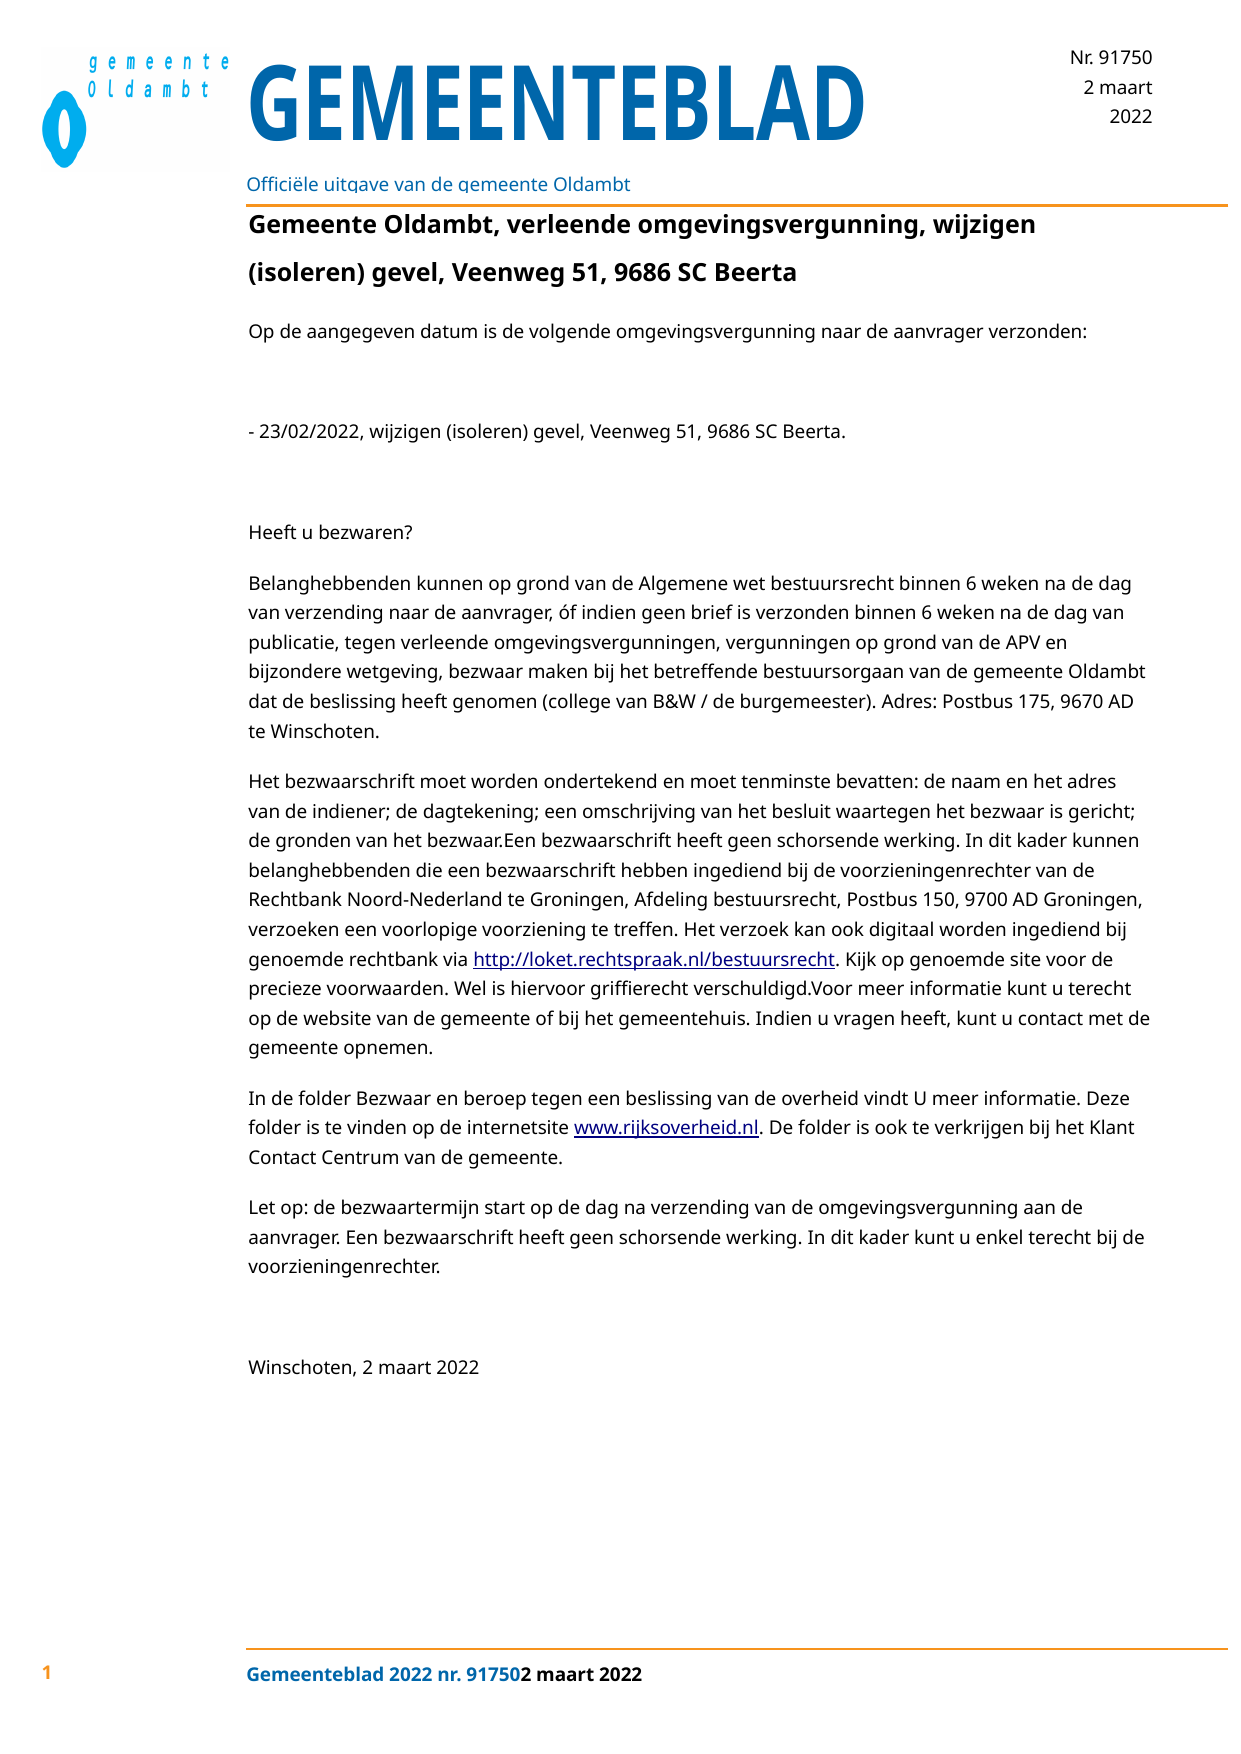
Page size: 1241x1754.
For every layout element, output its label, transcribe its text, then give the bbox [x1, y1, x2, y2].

text Op de aangegeven datum is de volgende omgevingsvergunning naar de aanvrager verzonden: [248, 318, 1152, 344]
picture [41, 47, 231, 172]
text In de folder Bezwaar en beroep tegen een beslissing van de overheid vindt U meer informatie. Deze folder is te vinden op de internetsite www.rijksoverheid.nl. De folder is ook te verkrijgen bij het Klant Contact Centrum van de gemeente. [248, 1085, 1152, 1170]
text Heeft u bezwaren? [248, 519, 1152, 545]
text Belanghebbenden kunnen op grond van de Algemene wet bestuursrecht binnen 6 weken na de dag van verzending naar de aanvrager, óf indien geen brief is verzonden binnen 6 weken na de dag van publicatie, tegen verleende omgevingsvergunningen, vergunningen op grond van de APV en bijzondere wetgeving, bezwaar maken bij het betreffende bestuursorgaan van de gemeente Oldambt dat de beslissing heeft genomen (college van B&W / de burgemeester). Adres: Postbus 175, 9670 AD te Winschoten. [248, 570, 1152, 744]
text Gemeente Oldambt, verleende omgevingsvergunning, wijzigen (isoleren) gevel, Veenweg 51, 9686 SC Beerta [248, 207, 1152, 288]
text Let op: de bezwaartermijn start op de dag na verzending van de omgevingsvergunning aan de aanvrager. Een bezwaarschrift heeft geen schorsende werking. In dit kader kunt u enkel terecht bij de voorzieningenrechter. [248, 1194, 1152, 1279]
text Winschoten, 2 maart 2022 [248, 1354, 1152, 1380]
text - 23/02/2022, wijzigen (isoleren) gevel, Veenweg 51, 9686 SC Beerta. [248, 419, 1152, 444]
text Het bezwaarschrift moet worden ondertekend en moet tenminste bevatten: de naam en het adres van de indiener; de dagtekening; een omschrijving van het besluit waartegen het bezwaar is gericht; de gronden van het bezwaar.Een bezwaarschrift heeft geen schorsende werking. In dit kader kunnen belanghebbenden die een bezwaarschrift hebben ingediend bij de voorzieningenrechter van de Rechtbank Noord-Nederland te Groningen, Afdeling bestuursrecht, Postbus 150, 9700 AD Groningen, verzoeken een voorlopige voorziening te treffen. Het verzoek kan ook digitaal worden ingediend bij genoemde rechtbank via http://loket.rechtspraak.nl/bestuursrecht. Kijk op genoemde site voor de precieze voorwaarden. Wel is hiervoor griffierecht verschuldigd.Voor meer informatie kunt u terecht op de website van de gemeente of bij het gemeentehuis. Indien u vragen heeft, kunt u contact met de gemeente opnemen. [248, 768, 1152, 1060]
